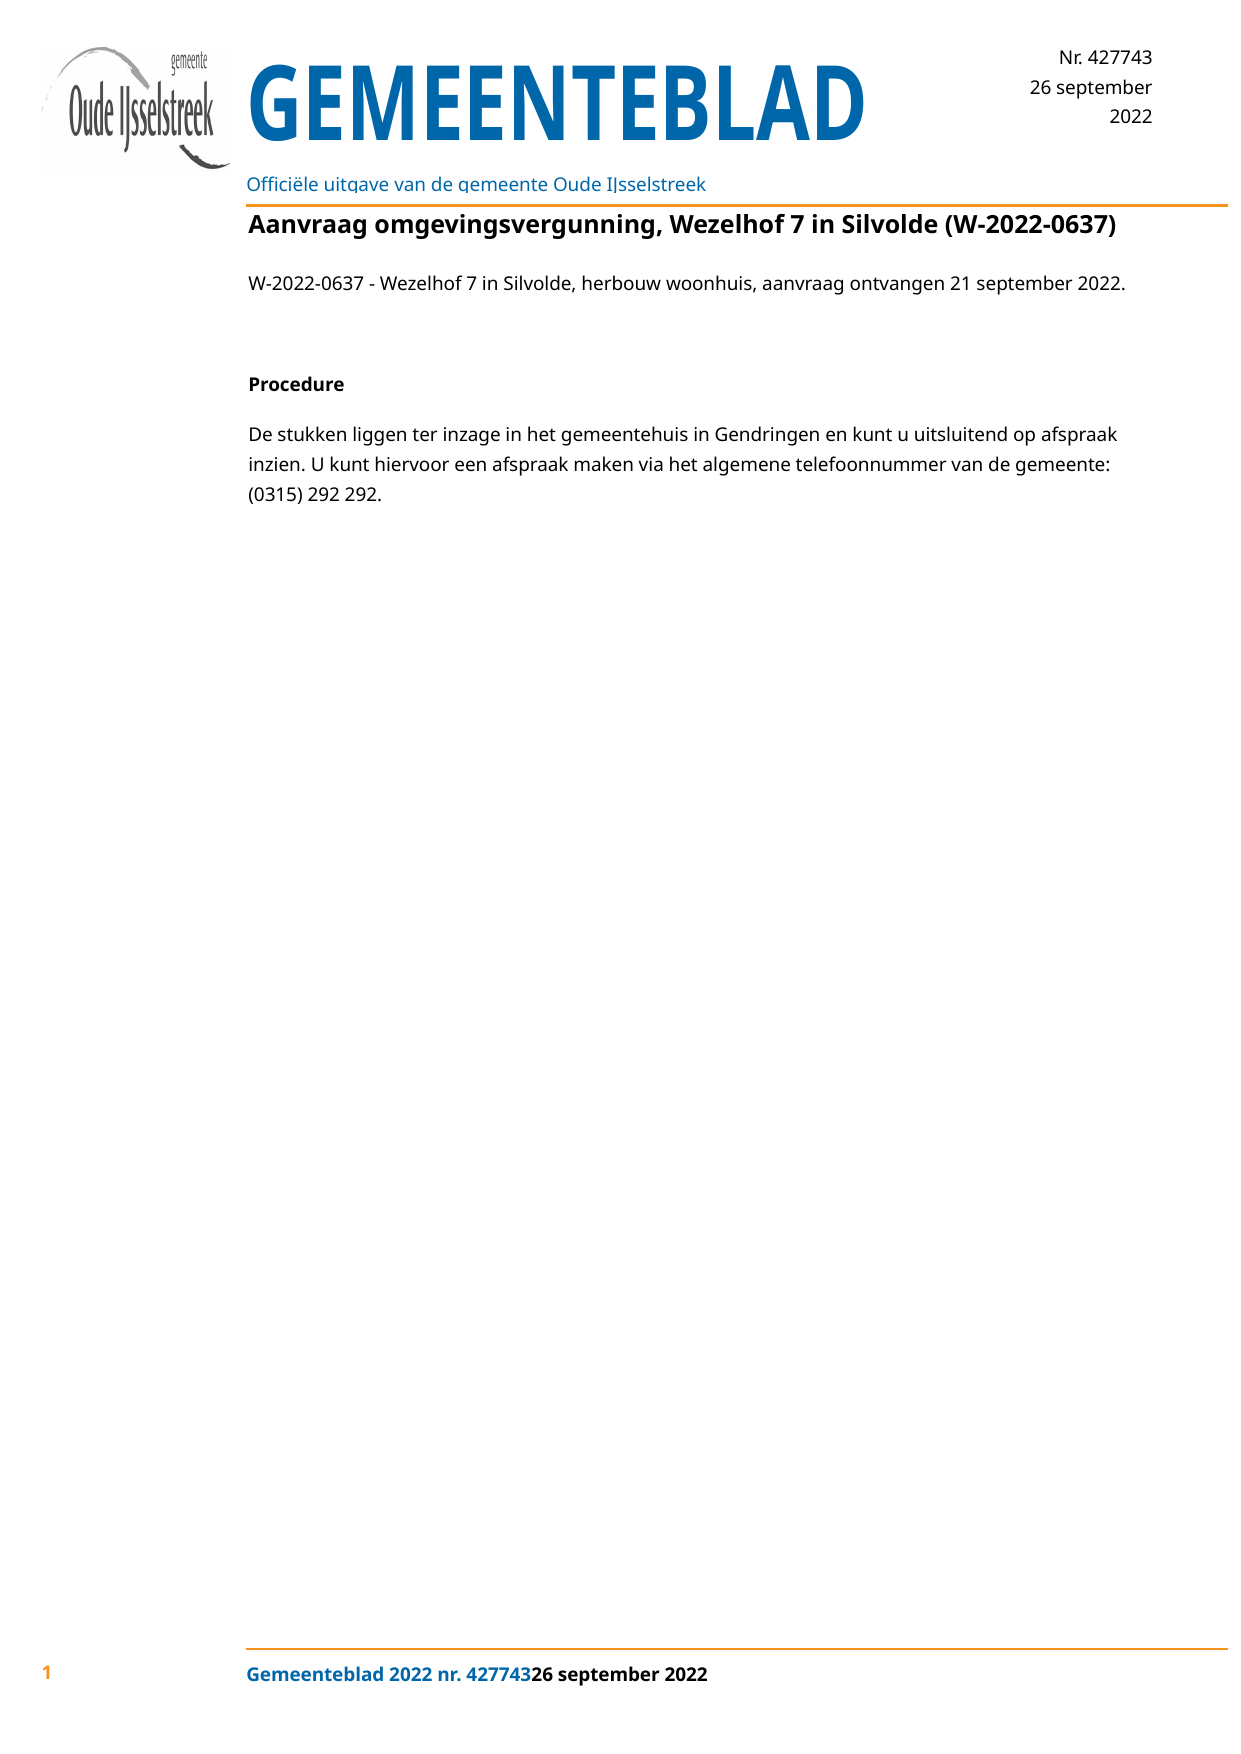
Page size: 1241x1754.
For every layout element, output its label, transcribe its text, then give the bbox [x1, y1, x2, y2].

text Aanvraag omgevingsvergunning, Wezelhof 7 in Silvolde (W-2022-0637) [248, 207, 1152, 241]
picture [41, 47, 231, 172]
text Procedure [248, 371, 1152, 397]
text W-2022-0637 - Wezelhof 7 in Silvolde, herbouw woonhuis, aanvraag ontvangen 21 september 2022. [248, 270, 1152, 296]
text De stukken liggen ter inzage in het gemeentehuis in Gendringen en kunt u uitsluitend op afspraak inzien. U kunt hiervoor een afspraak maken via het algemene telefoonnummer van de gemeente: (0315) 292 292. [248, 422, 1152, 506]
